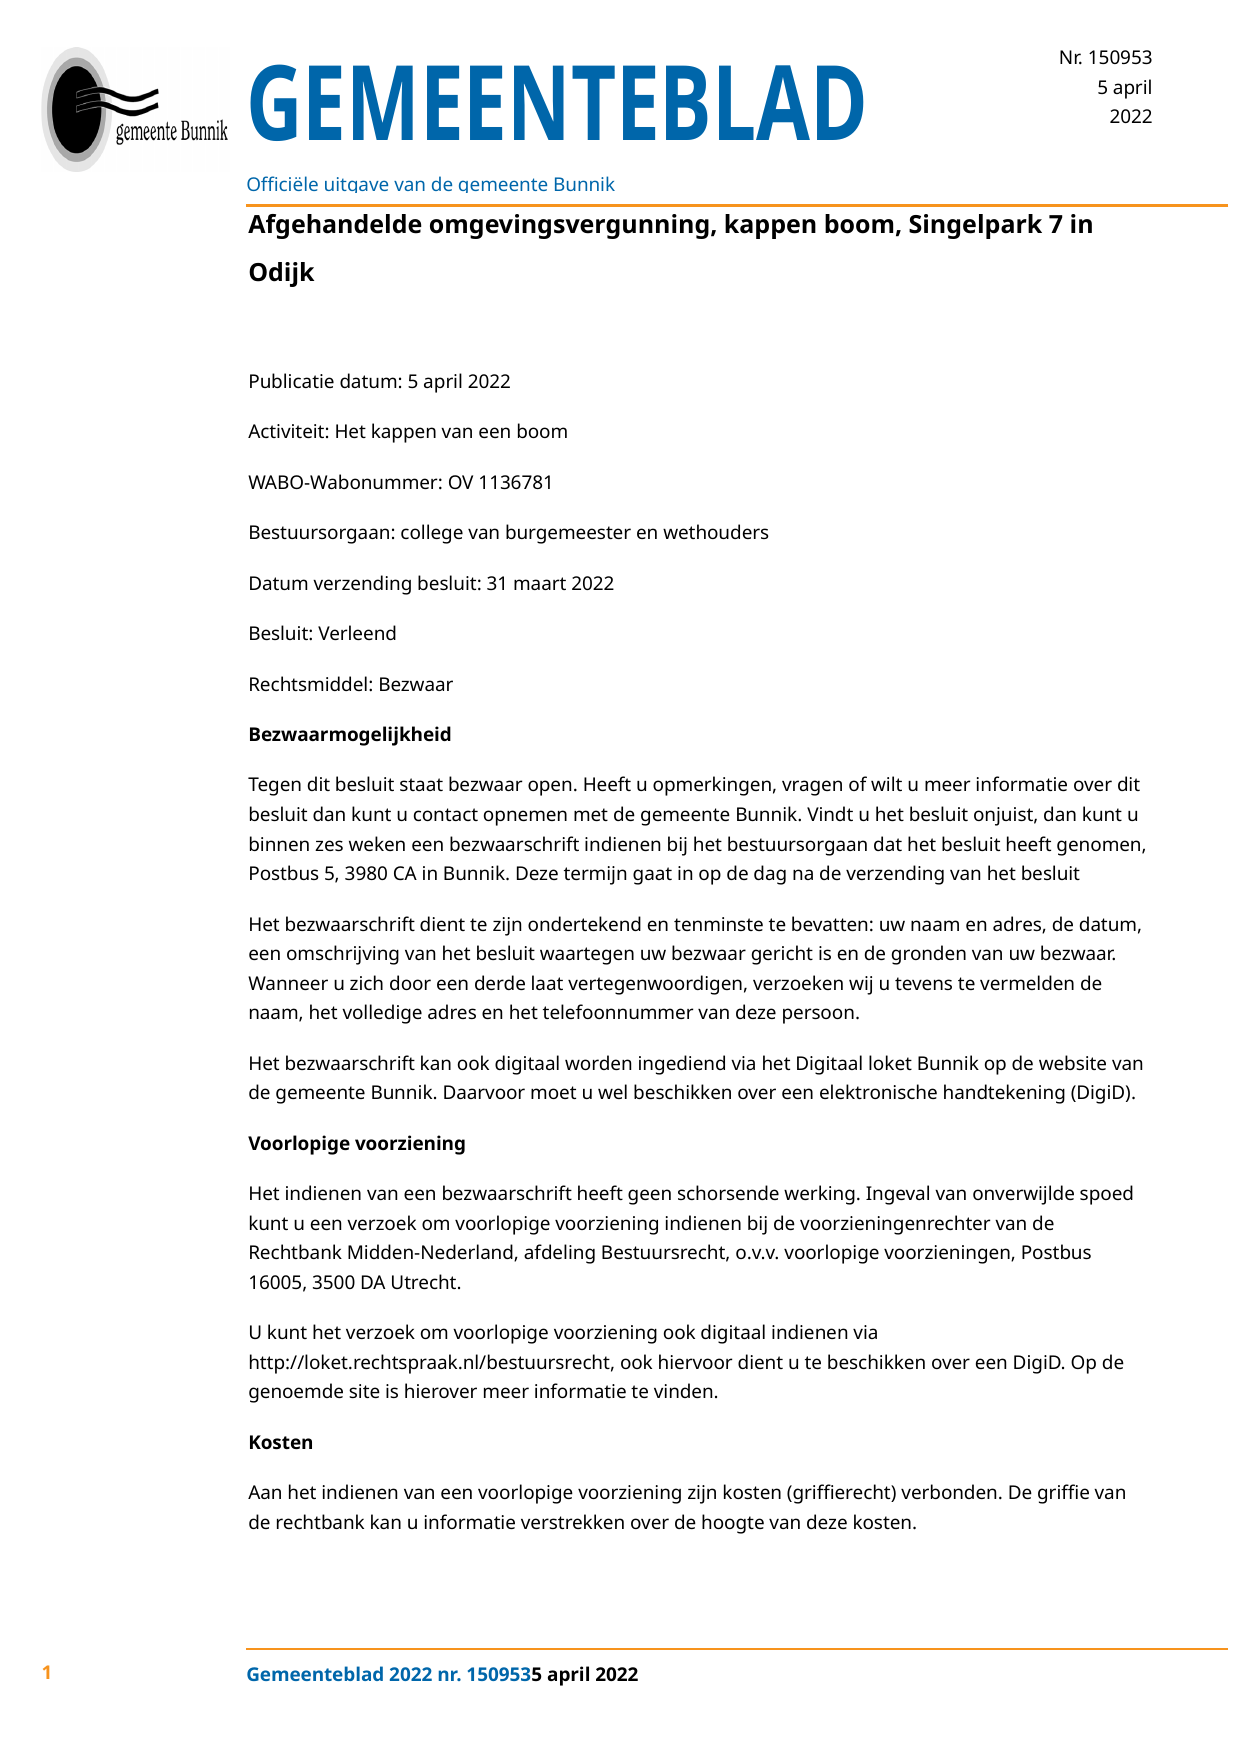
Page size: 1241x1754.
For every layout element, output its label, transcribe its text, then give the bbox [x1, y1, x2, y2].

text WABO-Wabonummer: OV 1136781 [248, 469, 1152, 495]
text Het indienen van een bezwaarschrift heeft geen schorsende werking. Ingeval van onverwijlde spoed kunt u een verzoek om voorlopige voorziening indienen bij de voorzieningenrechter van de Rechtbank Midden-Nederland, afdeling Bestuursrecht, o.v.v. voorlopige voorzieningen, Postbus 16005, 3500 DA Utrecht. [248, 1180, 1152, 1295]
picture [41, 47, 231, 172]
text Voorlopige voorziening [248, 1130, 1152, 1156]
text Tegen dit besluit staat bezwaar open. Heeft u opmerkingen, vragen of wilt u meer informatie over dit besluit dan kunt u contact opnemen met de gemeente Bunnik. Vindt u het besluit onjuist, dan kunt u binnen zes weken een bezwaarschrift indienen bij het bestuursorgaan dat het besluit heeft genomen, Postbus 5, 3980 CA in Bunnik. Deze termijn gaat in op de dag na de verzending van het besluit [248, 772, 1152, 886]
text Kosten [248, 1429, 1152, 1455]
text Het bezwaarschrift kan ook digitaal worden ingediend via het Digitaal loket Bunnik op de website van de gemeente Bunnik. Daarvoor moet u wel beschikken over een elektronische handtekening (DigiD). [248, 1050, 1152, 1105]
text Bezwaarmogelijkheid [248, 721, 1152, 747]
text Het bezwaarschrift dient te zijn ondertekend en tenminste te bevatten: uw naam en adres, de datum, een omschrijving van het besluit waartegen uw bezwaar gericht is en de gronden van uw bezwaar. Wanneer u zich door een derde laat vertegenwoordigen, verzoeken wij u tevens te vermelden de naam, het volledige adres en het telefoonnummer van deze persoon. [248, 911, 1152, 1025]
text Activiteit: Het kappen van een boom [248, 419, 1152, 444]
text Rechtsmiddel: Bezwaar [248, 671, 1152, 697]
text U kunt het verzoek om voorlopige voorziening ook digitaal indienen via http://loket.rechtspraak.nl/bestuursrecht, ook hiervoor dient u te beschikken over een DigiD. Op de genoemde site is hierover meer informatie te vinden. [248, 1319, 1152, 1404]
text Besluit: Verleend [248, 620, 1152, 646]
text Publicatie datum: 5 april 2022 [248, 368, 1152, 394]
text Datum verzending besluit: 31 maart 2022 [248, 570, 1152, 596]
text Aan het indienen van een voorlopige voorziening zijn kosten (griffierecht) verbonden. De griffie van de rechtbank kan u informatie verstrekken over de hoogte van deze kosten. [248, 1479, 1152, 1535]
text Afgehandelde omgevingsvergunning, kappen boom, Singelpark 7 in Odijk [248, 207, 1152, 288]
text Bestuursorgaan: college van burgemeester en wethouders [248, 519, 1152, 545]
